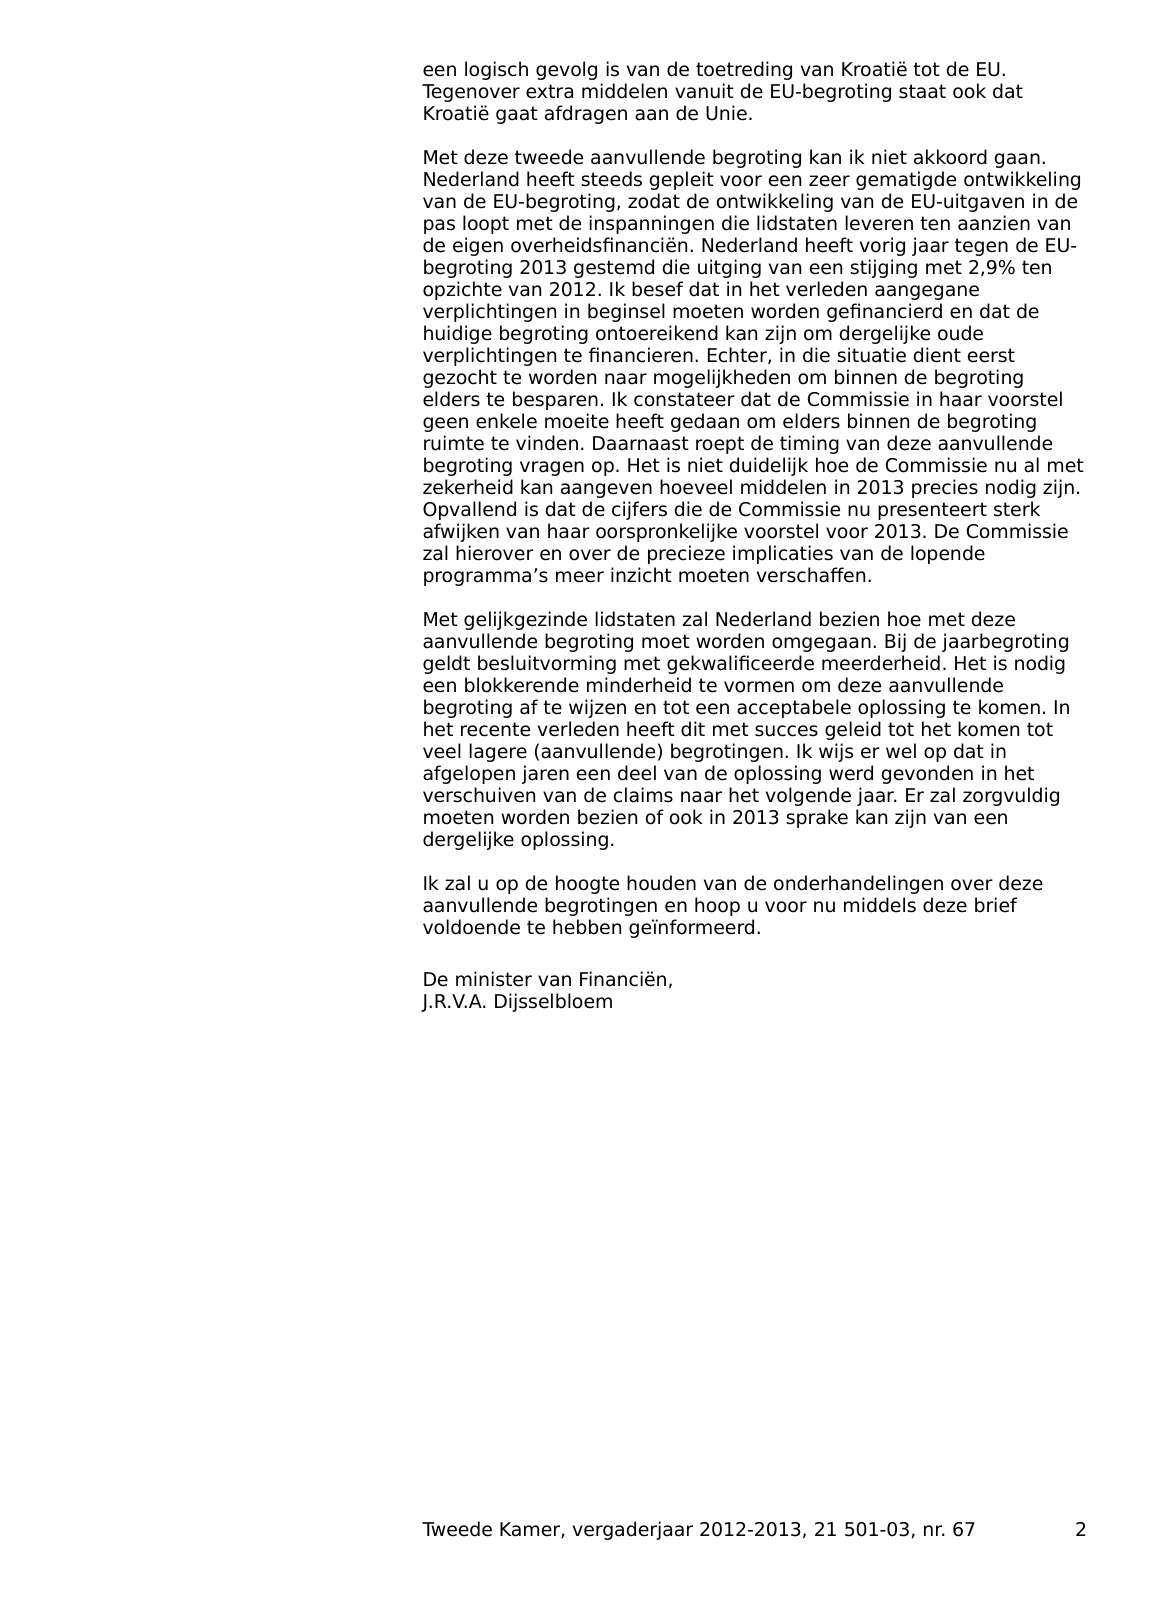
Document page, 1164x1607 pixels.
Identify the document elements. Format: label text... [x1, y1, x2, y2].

text De minister van Financiën, J.R.V.A. Dijsselbloem [422, 969, 1087, 1013]
text Ik zal u op de hoogte houden van de onderhandelingen over deze aanvullende begrotingen en hoop u voor nu middels deze brief voldoende te hebben geïnformeerd. [422, 873, 1087, 939]
text Met deze tweede aanvullende begroting kan ik niet akkoord gaan. Nederland heeft steeds gepleit voor een zeer gematigde ontwikkeling van de EU-begroting, zodat de ontwikkeling van de EU-uitgaven in de pas loopt met de inspanningen die lidstaten leveren ten aanzien van de eigen overheidsfinanciën. Nederland heeft vorig jaar tegen de EU-begroting 2013 gestemd die uitging van een stijging met 2,9% ten opzichte van 2012. Ik besef dat in het verleden aangegane verplichtingen in beginsel moeten worden gefinancierd en dat de huidige begroting ontoereikend kan zijn om dergelijke oude verplichtingen te financieren. Echter, in die situatie dient eerst gezocht te worden naar mogelijkheden om binnen de begroting elders te besparen. Ik constateer dat de Commissie in haar voorstel geen enkele moeite heeft gedaan om elders binnen de begroting ruimte te vinden. Daarnaast roept de timing van deze aanvullende begroting vragen op. Het is niet duidelijk hoe de Commissie nu al met zekerheid kan aangeven hoeveel middelen in 2013 precies nodig zijn. Opvallend is dat de cijfers die de Commissie nu presenteert sterk afwijken van haar oorspronkelijke voorstel voor 2013. De Commissie zal hierover en over de precieze implicaties van de lopende programma’s meer inzicht moeten verschaffen. [422, 147, 1087, 587]
text Met gelijkgezinde lidstaten zal Nederland bezien hoe met deze aanvullende begroting moet worden omgegaan. Bij de jaarbegroting geldt besluitvorming met gekwalificeerde meerderheid. Het is nodig een blokkerende minderheid te vormen om deze aanvullende begroting af te wijzen en tot een acceptabele oplossing te komen. In het recente verleden heeft dit met succes geleid tot het komen tot veel lagere (aanvullende) begrotingen. Ik wijs er wel op dat in afgelopen jaren een deel van de oplossing werd gevonden in het verschuiven van de claims naar het volgende jaar. Er zal zorgvuldig moeten worden bezien of ook in 2013 sprake kan zijn van een dergelijke oplossing. [422, 609, 1087, 851]
text een logisch gevolg is van de toetreding van Kroatië tot de EU. Tegenover extra middelen vanuit de EU-begroting staat ook dat Kroatië gaat afdragen aan de Unie. [422, 59, 1087, 125]
